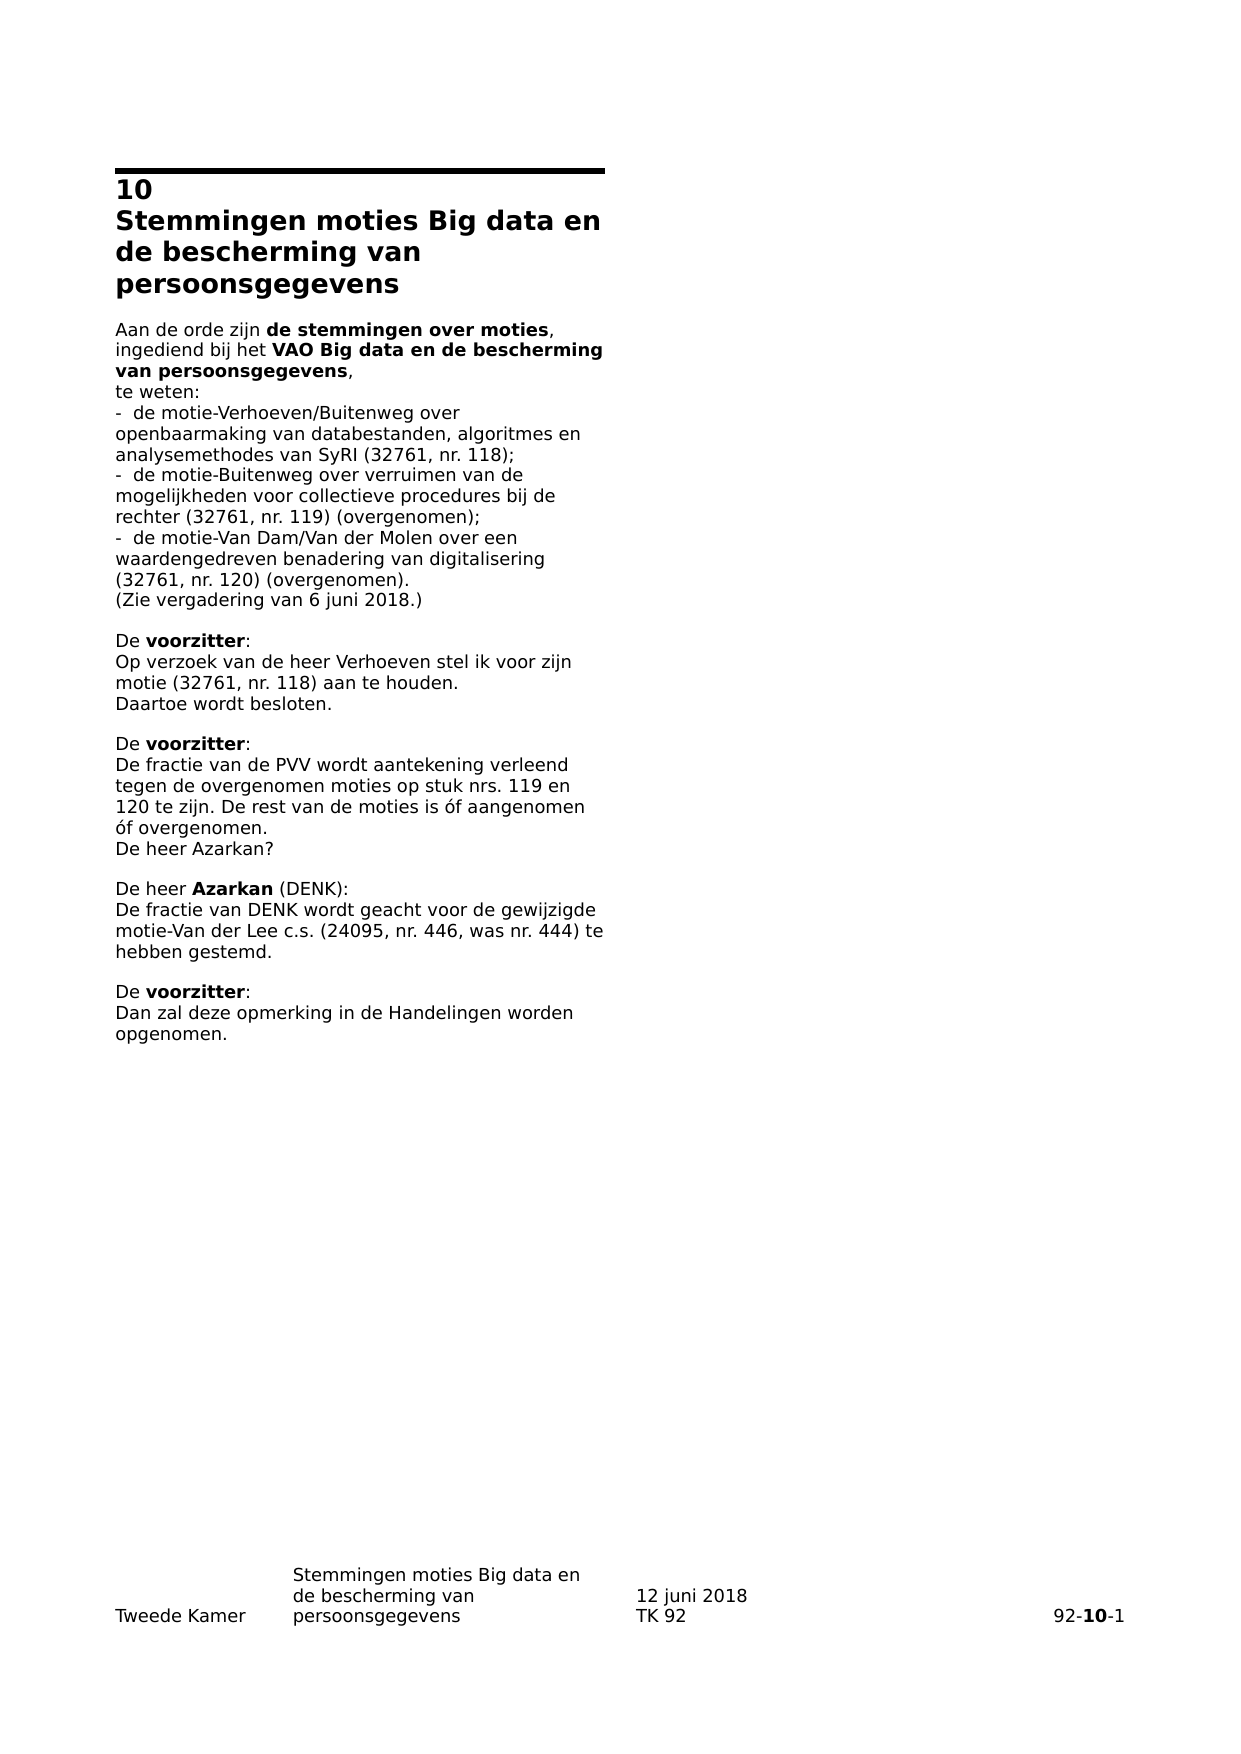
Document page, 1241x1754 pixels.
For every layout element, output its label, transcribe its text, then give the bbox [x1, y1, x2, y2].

text Daartoe wordt besloten. [115, 693, 605, 714]
text Aan de orde zijn de stemmingen over moties, ingediend bij het VAO Big data en de bescherming van persoonsgegevens, [115, 319, 605, 382]
list de motie-Verhoeven/Buitenweg over openbaarmaking van databestanden, algoritmes en analysemethodes van SyRI (32761, nr. 118); [115, 403, 605, 465]
text De fractie van DENK wordt geacht voor de gewijzigde motie-Van der Lee c.s. (24095, nr. 446, was nr. 444) te hebben gestemd. [115, 900, 605, 962]
text De heer Azarkan? [115, 838, 605, 859]
list de motie-Buitenweg over verruimen van de mogelijkheden voor collectieve procedures bij de rechter (32761, nr. 119) (overgenomen); [115, 465, 605, 528]
text De voorzitter: [115, 982, 605, 1003]
text De voorzitter: [115, 631, 605, 652]
title 10 Stemmingen moties Big data en de bescherming van persoonsgegevens [115, 174, 605, 299]
text Dan zal deze opmerking in de Handelingen worden opgenomen. [115, 1003, 605, 1045]
text te weten: [115, 382, 605, 403]
text De voorzitter: [115, 734, 605, 755]
text Op verzoek van de heer Verhoeven stel ik voor zijn motie (32761, nr. 118) aan te houden. [115, 652, 605, 693]
text (Zie vergadering van 6 juni 2018.) [115, 590, 605, 611]
text De fractie van de PVV wordt aantekening verleend tegen de overgenomen moties op stuk nrs. 119 en 120 te zijn. De rest van de moties is óf aangenomen óf overgenomen. [115, 755, 605, 838]
list de motie-Van Dam/Van der Molen over een waardengedreven benadering van digitalisering (32761, nr. 120) (overgenomen). [115, 528, 605, 590]
text De heer Azarkan (DENK): [115, 879, 605, 900]
